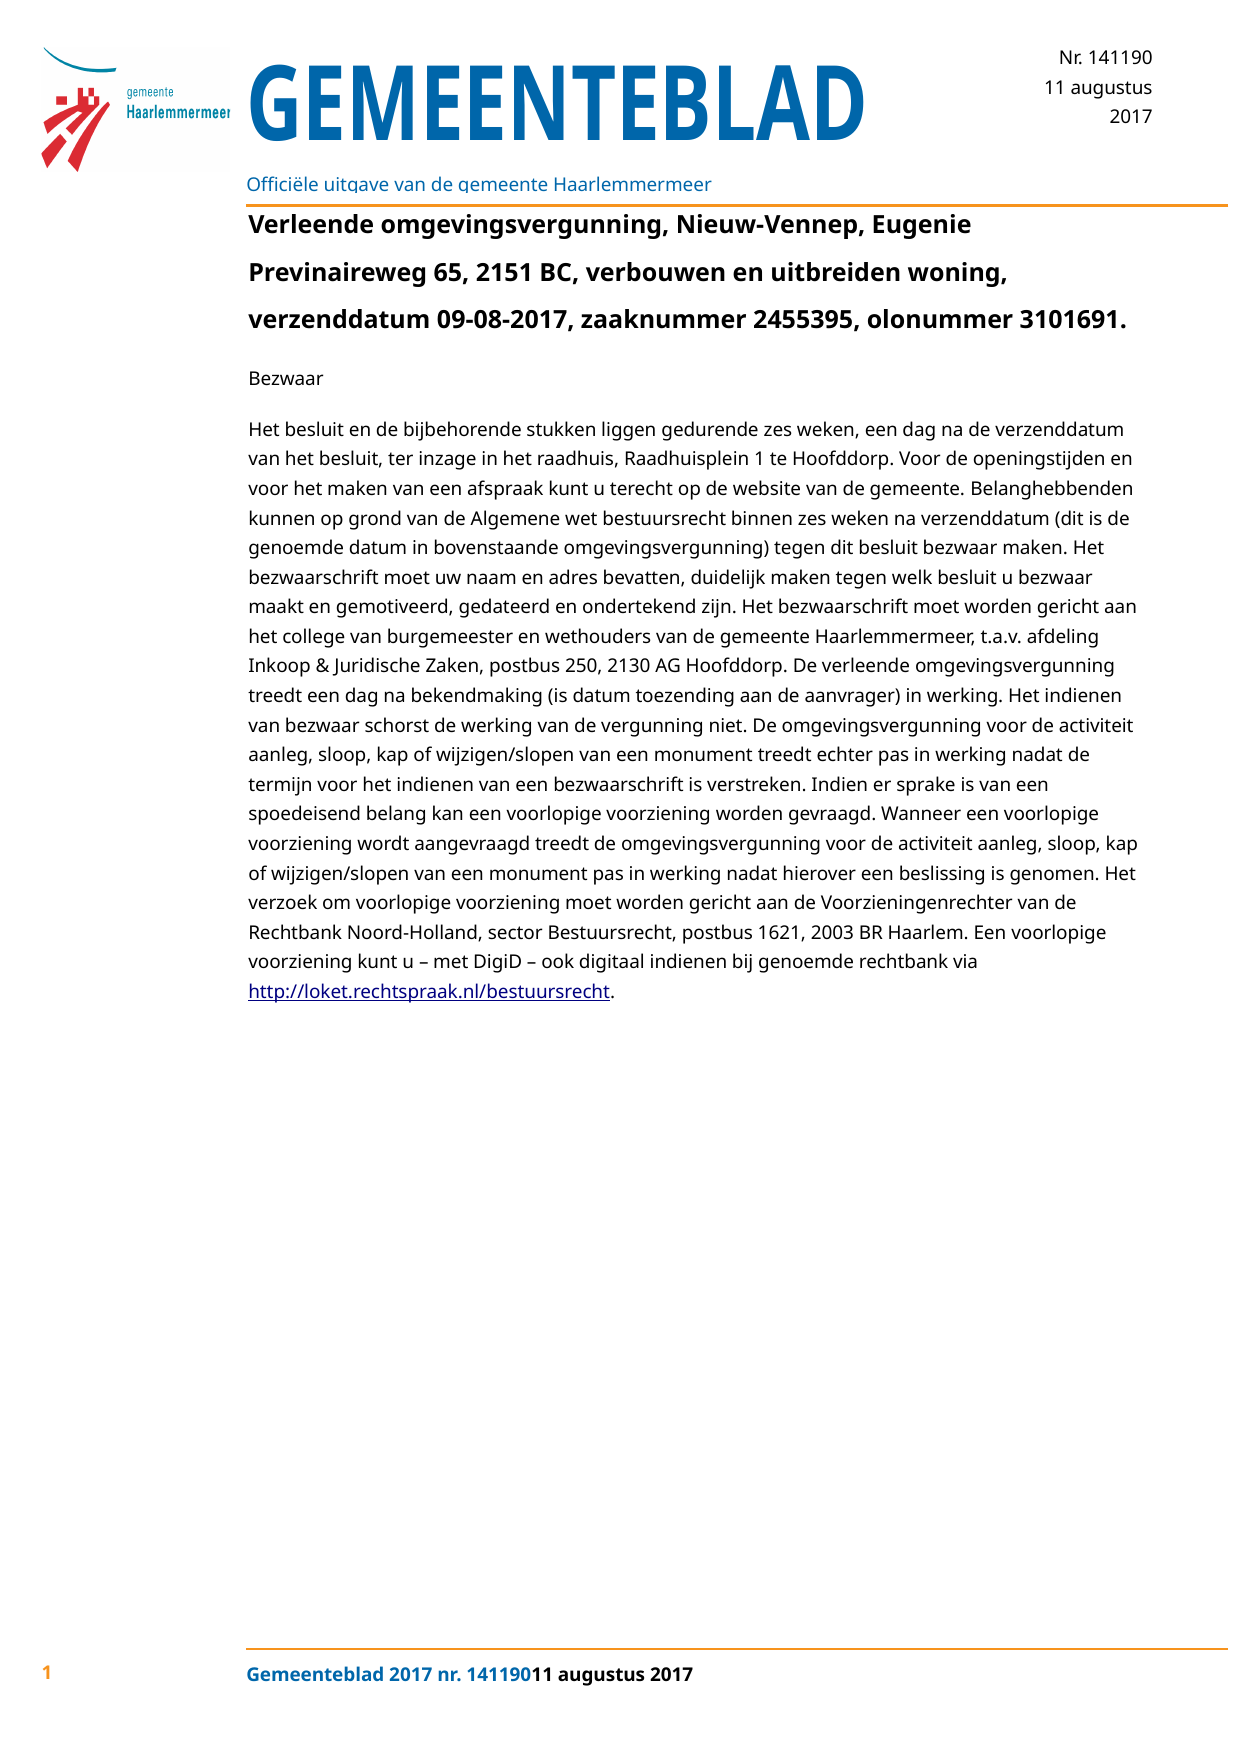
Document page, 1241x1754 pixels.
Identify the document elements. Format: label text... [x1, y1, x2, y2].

text Bezwaar [248, 366, 1152, 391]
picture [41, 47, 231, 172]
text Verleende omgevingsvergunning, Nieuw-Vennep, Eugenie Previnaireweg 65, 2151 BC, verbouwen en uitbreiden woning, verzenddatum 09-08-2017, zaaknummer 2455395, olonummer 3101691. [248, 207, 1152, 336]
text Het besluit en de bijbehorende stukken liggen gedurende zes weken, een dag na de verzenddatum van het besluit, ter inzage in het raadhuis, Raadhuisplein 1 te Hoofddorp. Voor de openingstijden en voor het maken van een afspraak kunt u terecht op de website van de gemeente. Belanghebbenden kunnen op grond van de Algemene wet bestuursrecht binnen zes weken na verzenddatum (dit is de genoemde datum in bovenstaande omgevingsvergunning) tegen dit besluit bezwaar maken. Het bezwaarschrift moet uw naam en adres bevatten, duidelijk maken tegen welk besluit u bezwaar maakt en gemotiveerd, gedateerd en ondertekend zijn. Het bezwaarschrift moet worden gericht aan het college van burgemeester en wethouders van de gemeente Haarlemmermeer, t.a.v. afdeling Inkoop & Juridische Zaken, postbus 250, 2130 AG Hoofddorp. De verleende omgevingsvergunning treedt een dag na bekendmaking (is datum toezending aan de aanvrager) in werking. Het indienen van bezwaar schorst de werking van de vergunning niet. De omgevingsvergunning voor de activiteit aanleg, sloop, kap of wijzigen/slopen van een monument treedt echter pas in werking nadat de termijn voor het indienen van een bezwaarschrift is verstreken. Indien er sprake is van een spoedeisend belang kan een voorlopige voorziening worden gevraagd. Wanneer een voorlopige voorziening wordt aangevraagd treedt de omgevingsvergunning voor de activiteit aanleg, sloop, kap of wijzigen/slopen van een monument pas in werking nadat hierover een beslissing is genomen. Het verzoek om voorlopige voorziening moet worden gericht aan de Voorzieningenrechter van de Rechtbank Noord-Holland, sector Bestuursrecht, postbus 1621, 2003 BR Haarlem. Een voorlopige voorziening kunt u – met DigiD – ook digitaal indienen bij genoemde rechtbank via http://loket.rechtspraak.nl/bestuursrecht. [248, 416, 1152, 1004]
